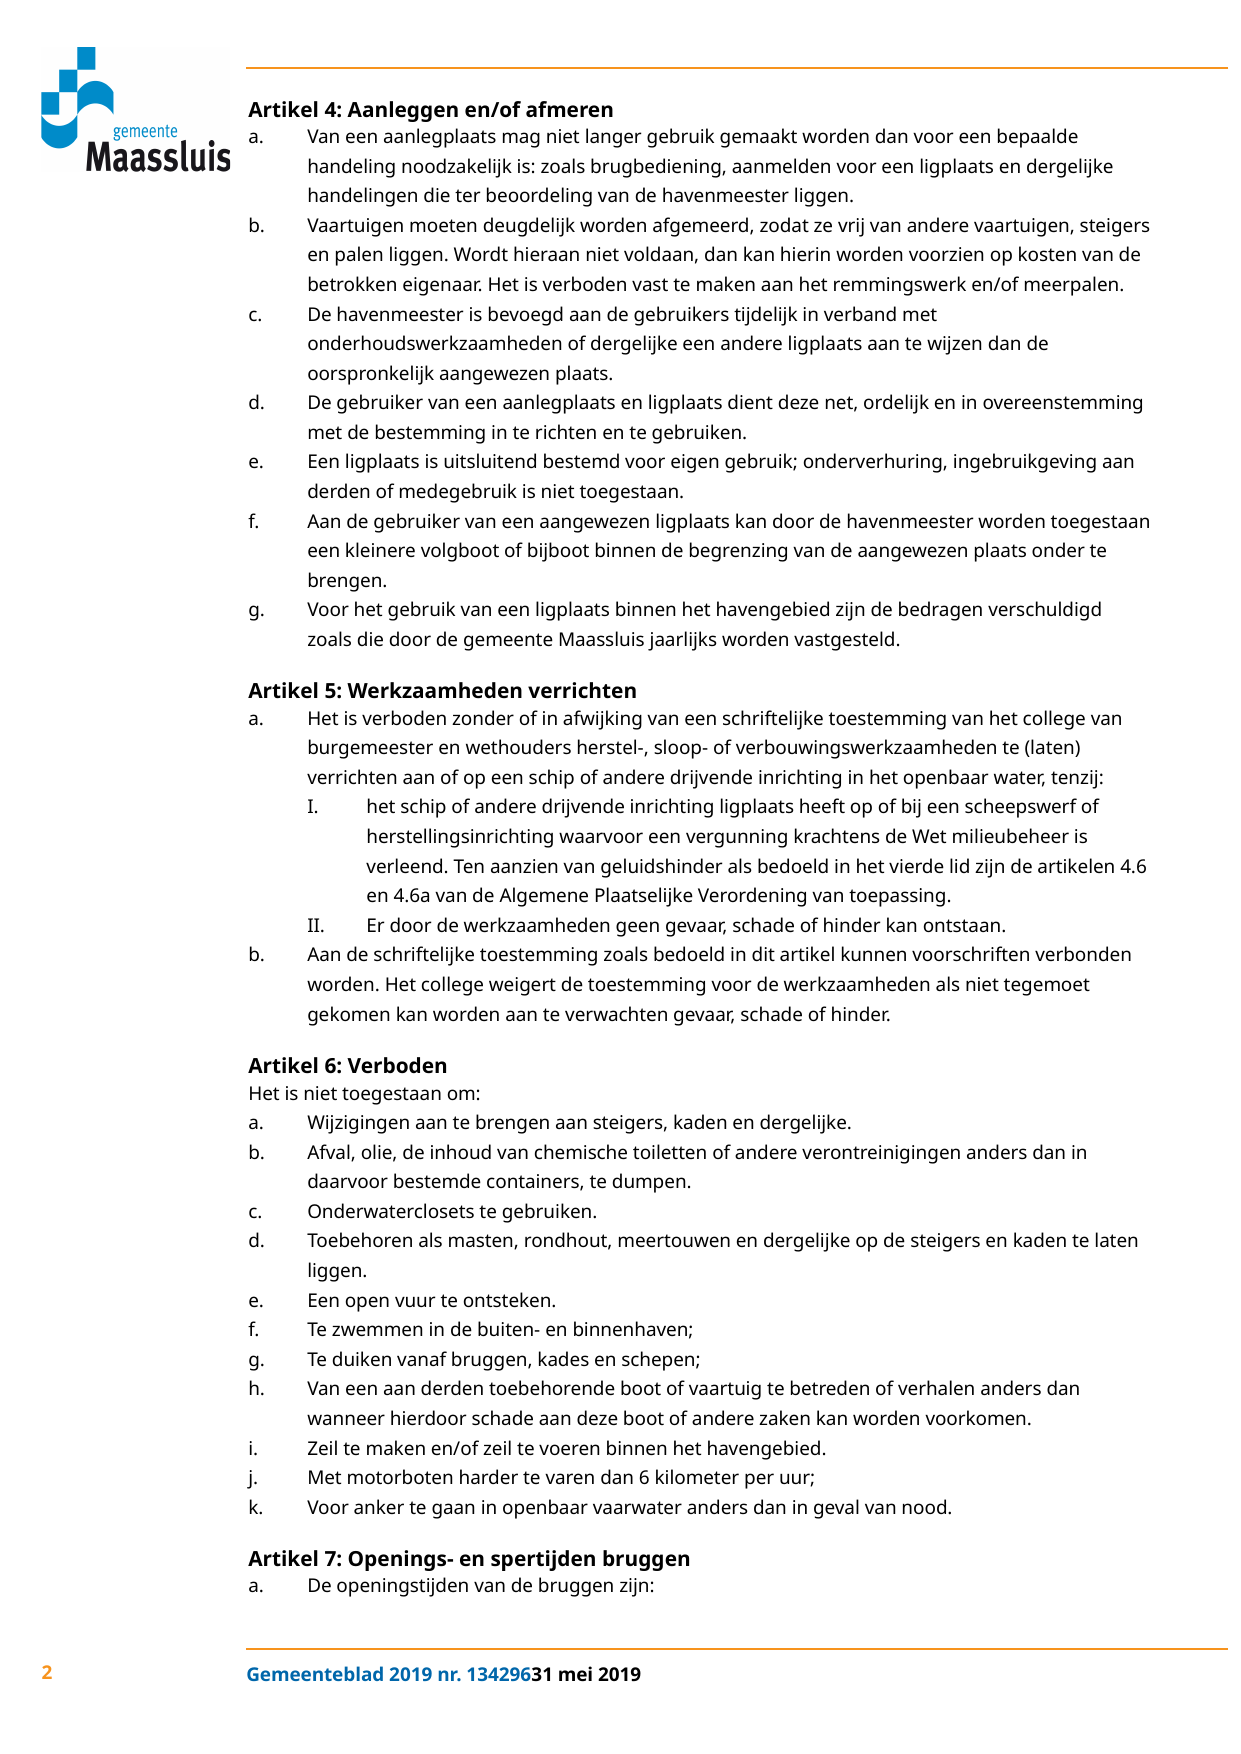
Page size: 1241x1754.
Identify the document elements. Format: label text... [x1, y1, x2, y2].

list Voor het gebruik van een ligplaats binnen het havengebied zijn de bedragen verschuldigd zoals die door de gemeente Maassluis jaarlijks worden vastgesteld. [248, 597, 1152, 652]
text Het is niet toegestaan om: [248, 1080, 1152, 1105]
list het schip of andere drijvende inrichting ligplaats heeft op of bij een scheepswerf of herstellingsinrichting waarvoor een vergunning krachtens de Wet milieubeheer is verleend. Ten aanzien van geluidshinder als bedoeld in het vierde lid zijn de artikelen 4.6 en 4.6a van de Algemene Plaatselijke Verordening van toepassing. [307, 794, 1152, 908]
list Aan de schriftelijke toestemming zoals bedoeld in dit artikel kunnen voorschriften verbonden worden. Het college weigert de toestemming voor de werkzaamheden als niet tegemoet gekomen kan worden aan te verwachten gevaar, schade of hinder. [248, 942, 1152, 1027]
list Van een aan derden toebehorende boot of vaartuig te betreden of verhalen anders dan wanneer hierdoor schade aan deze boot of andere zaken kan worden voorkomen. [248, 1376, 1152, 1431]
list Zeil te maken en/of zeil te voeren binnen het havengebied. [248, 1435, 1152, 1460]
list Te duiken vanaf bruggen, kades en schepen; [248, 1346, 1152, 1372]
text Artikel 6: Verboden [248, 1051, 1152, 1080]
list Met motorboten harder te varen dan 6 kilometer per uur; [248, 1464, 1152, 1490]
text Artikel 5: Werkzaamheden verrichten [248, 677, 1152, 705]
list Wijzigingen aan te brengen aan steigers, kaden en dergelijke. [248, 1109, 1152, 1135]
picture [41, 47, 77, 92]
list Afval, olie, de inhoud van chemische toiletten of andere verontreinigingen anders dan in daarvoor bestemde containers, te dumpen. [248, 1139, 1152, 1194]
list Onderwaterclosets te gebruiken. [248, 1198, 1152, 1224]
list De openingstijden van de bruggen zijn: [248, 1573, 1152, 1598]
list De gebruiker van een aanlegplaats en ligplaats dient deze net, ordelijk en in overeenstemming met de bestemming in te richten en te gebruiken. [248, 389, 1152, 445]
list De havenmeester is bevoegd aan de gebruikers tijdelijk in verband met onderhoudswerkzaamheden of dergelijke een andere ligplaats aan te wijzen dan de oorspronkelijk aangewezen plaats. [248, 301, 1152, 386]
picture [41, 47, 231, 172]
text Artikel 4: Aanleggen en/of afmeren [248, 95, 1152, 123]
list Een ligplaats is uitsluitend bestemd voor eigen gebruik; onderverhuring, ingebruikgeving aan derden of medegebruik is niet toegestaan. [248, 449, 1152, 504]
list Een open vuur te ontsteken. [248, 1287, 1152, 1312]
list Aan de gebruiker van een aangewezen ligplaats kan door de havenmeester worden toegestaan een kleinere volgboot of bijboot binnen de begrenzing van de aangewezen plaats onder te brengen. [248, 508, 1152, 593]
list Te zwemmen in de buiten- en binnenhaven; [248, 1316, 1152, 1342]
list Toebehoren als masten, rondhout, meertouwen en dergelijke op de steigers en kaden te laten liggen. [248, 1228, 1152, 1283]
list Er door de werkzaamheden geen gevaar, schade of hinder kan ontstaan. [307, 912, 1152, 938]
list Voor anker te gaan in openbaar vaarwater anders dan in geval van nood. [248, 1494, 1152, 1519]
text Artikel 7: Openings- en spertijden bruggen [248, 1544, 1152, 1573]
list Vaartuigen moeten deugdelijk worden afgemeerd, zodat ze vrij van andere vaartuigen, steigers en palen liggen. Wordt hieraan niet voldaan, dan kan hierin worden voorzien op kosten van de betrokken eigenaar. Het is verboden vast te maken aan het remmingswerk en/of meerpalen. [248, 212, 1152, 297]
list Van een aanlegplaats mag niet langer gebruik gemaakt worden dan voor een bepaalde handeling noodzakelijk is: zoals brugbediening, aanmelden voor een ligplaats en dergelijke handelingen die ter beoordeling van de havenmeester liggen. [248, 123, 1152, 208]
list Het is verboden zonder of in afwijking van een schriftelijke toestemming van het college van burgemeester en wethouders herstel-, sloop- of verbouwingswerkzaamheden te (laten) verrichten aan of op een schip of andere drijvende inrichting in het openbaar water, tenzij: [248, 705, 1152, 790]
